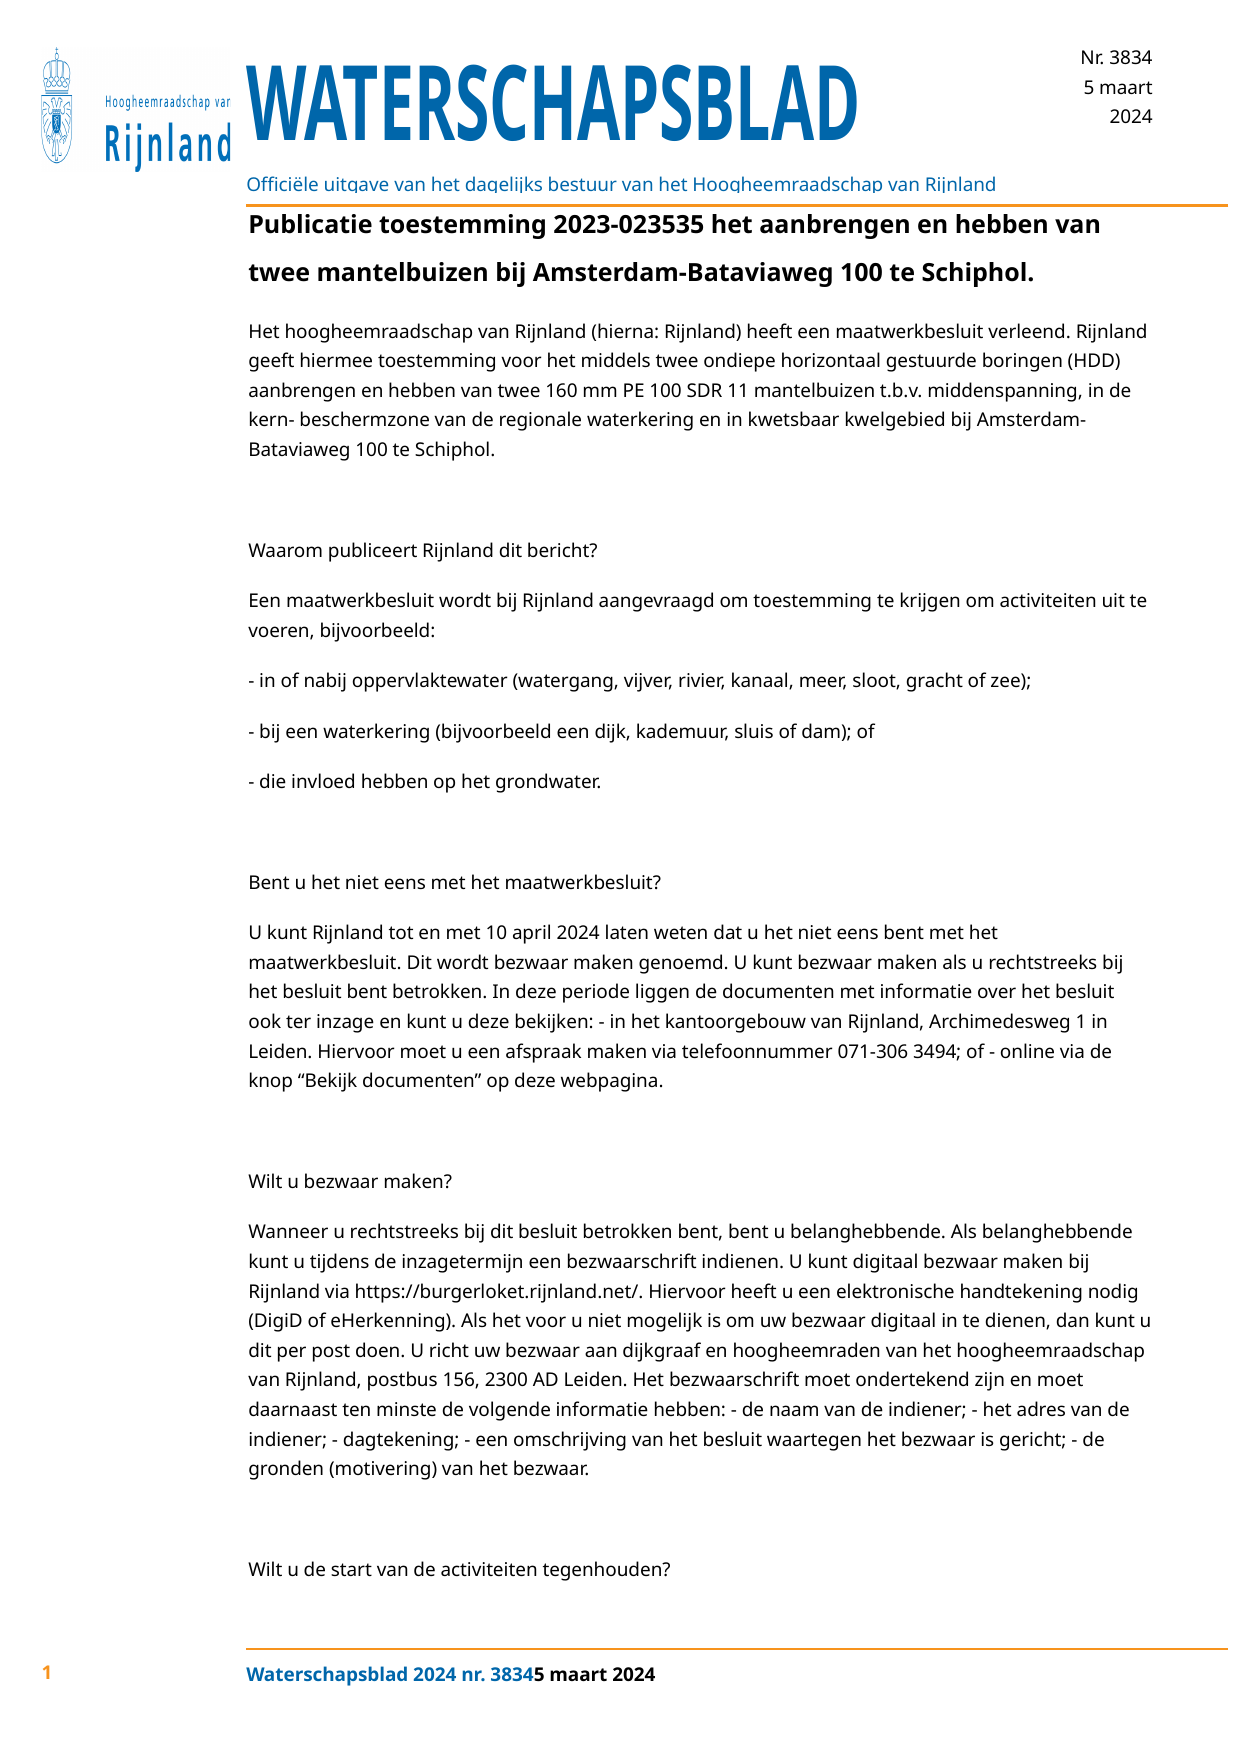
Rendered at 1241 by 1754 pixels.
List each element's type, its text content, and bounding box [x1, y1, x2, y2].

text Wilt u de start van de activiteiten tegenhouden? [248, 1556, 1152, 1582]
text Bent u het niet eens met het maatwerkbesluit? [248, 869, 1152, 895]
text U kunt Rijnland tot en met 10 april 2024 laten weten dat u het niet eens bent met het maatwerkbesluit. Dit wordt bezwaar maken genoemd. U kunt bezwaar maken als u rechtstreeks bij het besluit bent betrokken. In deze periode liggen de documenten met informatie over het besluit ook ter inzage en kunt u deze bekijken: - in het kantoorgebouw van Rijnland, Archimedesweg 1 in Leiden. Hiervoor moet u een afspraak maken via telefoonnummer 071-306 3494; of - online via de knop “Bekijk documenten” op deze webpagina. [248, 919, 1152, 1093]
text Het hoogheemraadschap van Rijnland (hierna: Rijnland) heeft een maatwerkbesluit verleend. Rijnland geeft hiermee toestemming voor het middels twee ondiepe horizontaal gestuurde boringen (HDD) aanbrengen en hebben van twee 160 mm PE 100 SDR 11 mantelbuizen t.b.v. middenspanning, in de kern- beschermzone van de regionale waterkering en in kwetsbaar kwelgebied bij Amsterdam-Bataviaweg 100 te Schiphol. [248, 318, 1152, 462]
text - in of nabij oppervlaktewater (watergang, vijver, rivier, kanaal, meer, sloot, gracht of zee); [248, 667, 1152, 693]
text Wanneer u rechtstreeks bij dit besluit betrokken bent, bent u belanghebbende. Als belanghebbende kunt u tijdens de inzagetermijn een bezwaarschrift indienen. U kunt digitaal bezwaar maken bij Rijnland via https://burgerloket.rijnland.net/. Hiervoor heeft u een elektronische handtekening nodig (DigiD of eHerkenning). Als het voor u niet mogelijk is om uw bezwaar digitaal in te dienen, dan kunt u dit per post doen. U richt uw bezwaar aan dijkgraaf en hoogheemraden van het hoogheemraadschap van Rijnland, postbus 156, 2300 AD Leiden. Het bezwaarschrift moet ondertekend zijn en moet daarnaast ten minste de volgende informatie hebben: - de naam van de indiener; - het adres van de indiener; - dagtekening; - een omschrijving van het besluit waartegen het bezwaar is gericht; - de gronden (motivering) van het bezwaar. [248, 1219, 1152, 1481]
text - die invloed hebben op het grondwater. [248, 768, 1152, 794]
picture [41, 47, 231, 172]
text Wilt u bezwaar maken? [248, 1168, 1152, 1194]
text Waarom publiceert Rijnland dit bericht? [248, 537, 1152, 563]
text Een maatwerkbesluit wordt bij Rijnland aangevraagd om toestemming te krijgen om activiteiten uit te voeren, bijvoorbeeld: [248, 587, 1152, 643]
text - bij een waterkering (bijvoorbeeld een dijk, kademuur, sluis of dam); of [248, 718, 1152, 744]
text Publicatie toestemming 2023-023535 het aanbrengen en hebben van twee mantelbuizen bij Amsterdam-Bataviaweg 100 te Schiphol. [248, 207, 1152, 288]
